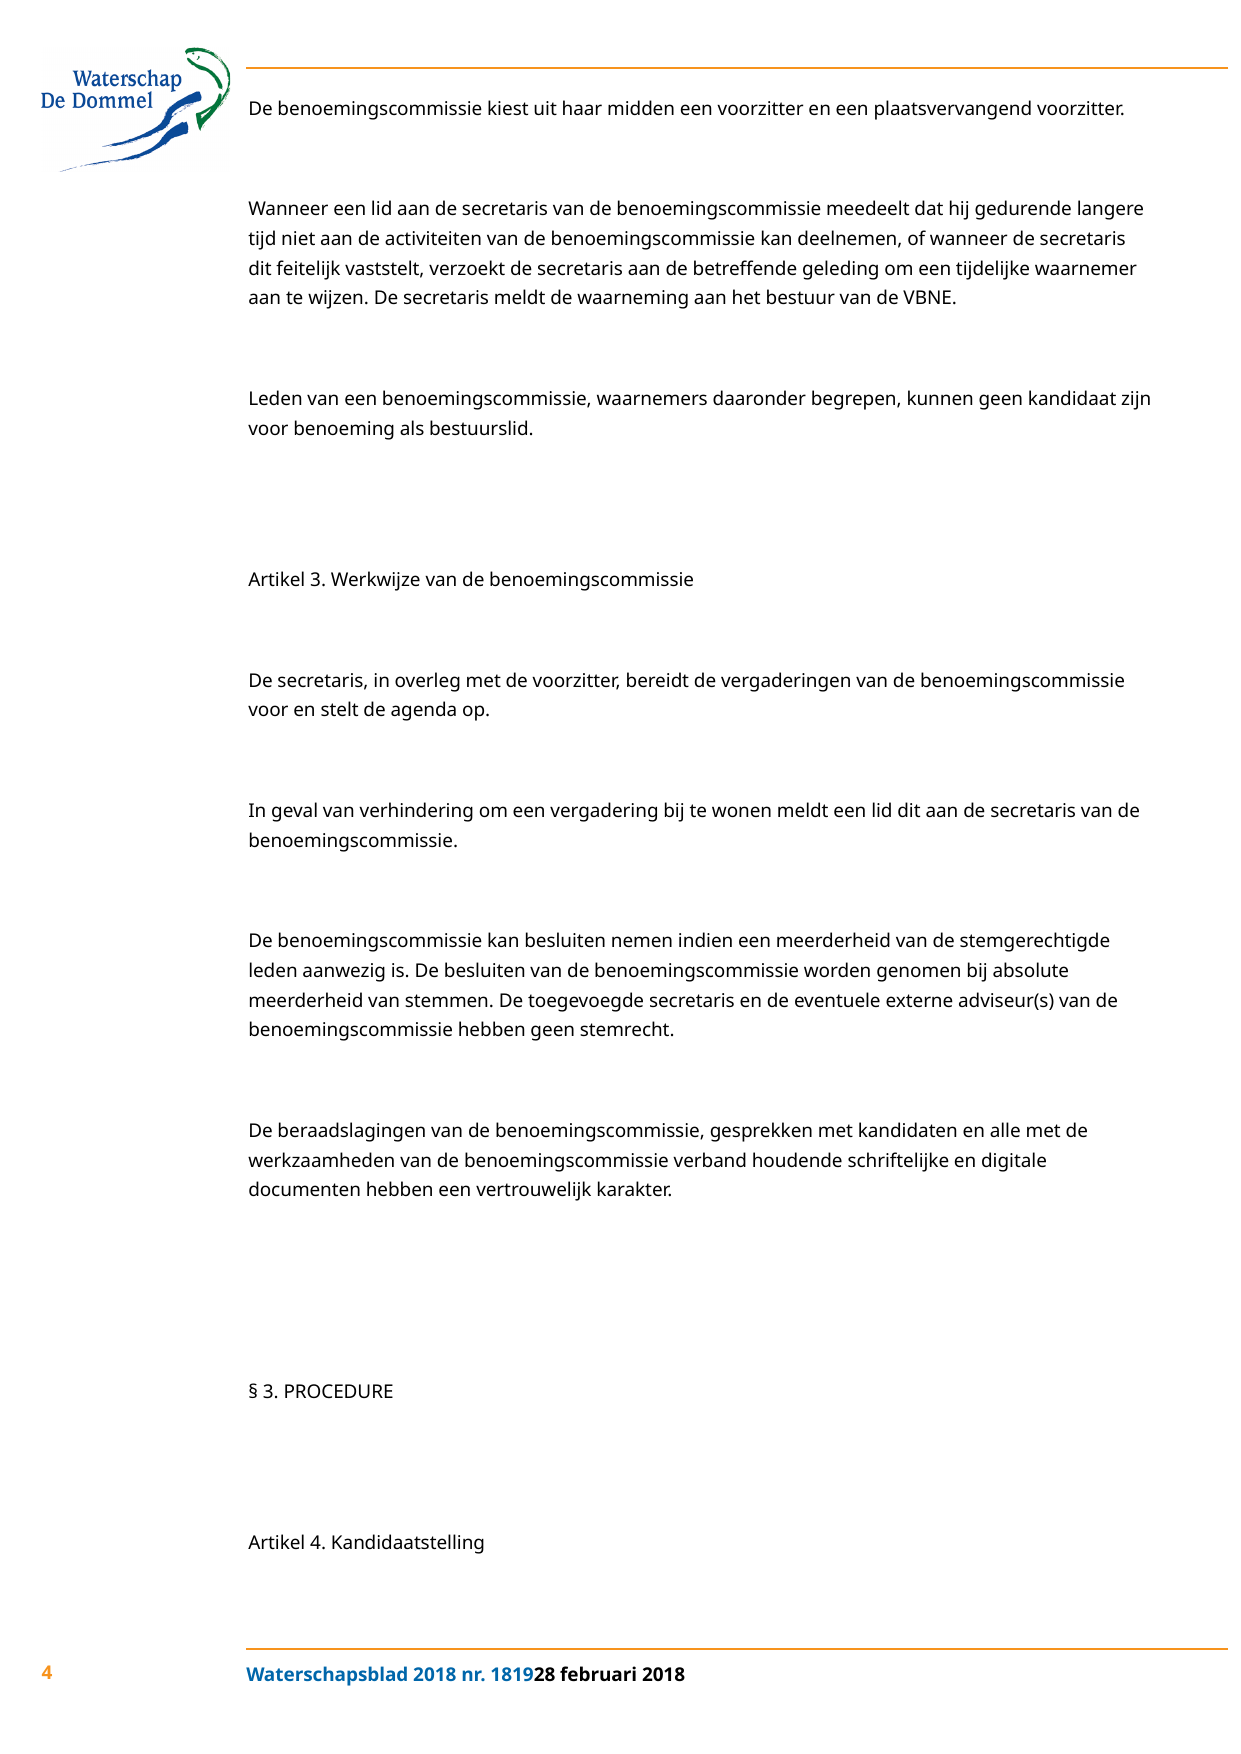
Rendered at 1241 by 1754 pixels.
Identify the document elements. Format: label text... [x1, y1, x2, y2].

text § 3. PROCEDURE [248, 1378, 1152, 1404]
text De benoemingscommissie kiest uit haar midden een voorzitter en een plaatsvervangend voorzitter. [248, 95, 1152, 121]
picture [41, 47, 231, 172]
text Artikel 4. Kandidaatstelling [248, 1529, 1152, 1555]
text Artikel 3. Werkwijze van de benoemingscommissie [248, 566, 1152, 592]
text De secretaris, in overleg met de voorzitter, bereidt de vergaderingen van de benoemingscommissie voor en stelt de agenda op. [248, 667, 1152, 722]
text De benoemingscommissie kan besluiten nemen indien een meerderheid van de stemgerechtigde leden aanwezig is. De besluiten van de benoemingscommissie worden genomen bij absolute meerderheid van stemmen. De toegevoegde secretaris en de eventuele externe adviseur(s) van de benoemingscommissie hebben geen stemrecht. [248, 928, 1152, 1042]
text Wanneer een lid aan de secretaris van de benoemingscommissie meedeelt dat hij gedurende langere tijd niet aan de activiteiten van de benoemingscommissie kan deelnemen, of wanneer de secretaris dit feitelijk vaststelt, verzoekt de secretaris aan de betreffende geleding om een tijdelijke waarnemer aan te wijzen. De secretaris meldt de waarneming aan het bestuur van de VBNE. [248, 196, 1152, 310]
text Leden van een benoemingscommissie, waarnemers daaronder begrepen, kunnen geen kandidaat zijn voor benoeming als bestuurslid. [248, 385, 1152, 441]
text De beraadslagingen van de benoemingscommissie, gesprekken met kandidaten en alle met de werkzaamheden van de benoemingscommissie verband houdende schriftelijke en digitale documenten hebben een vertrouwelijk karakter. [248, 1117, 1152, 1202]
text In geval van verhindering om een vergadering bij te wonen meldt een lid dit aan de secretaris van de benoemingscommissie. [248, 797, 1152, 853]
